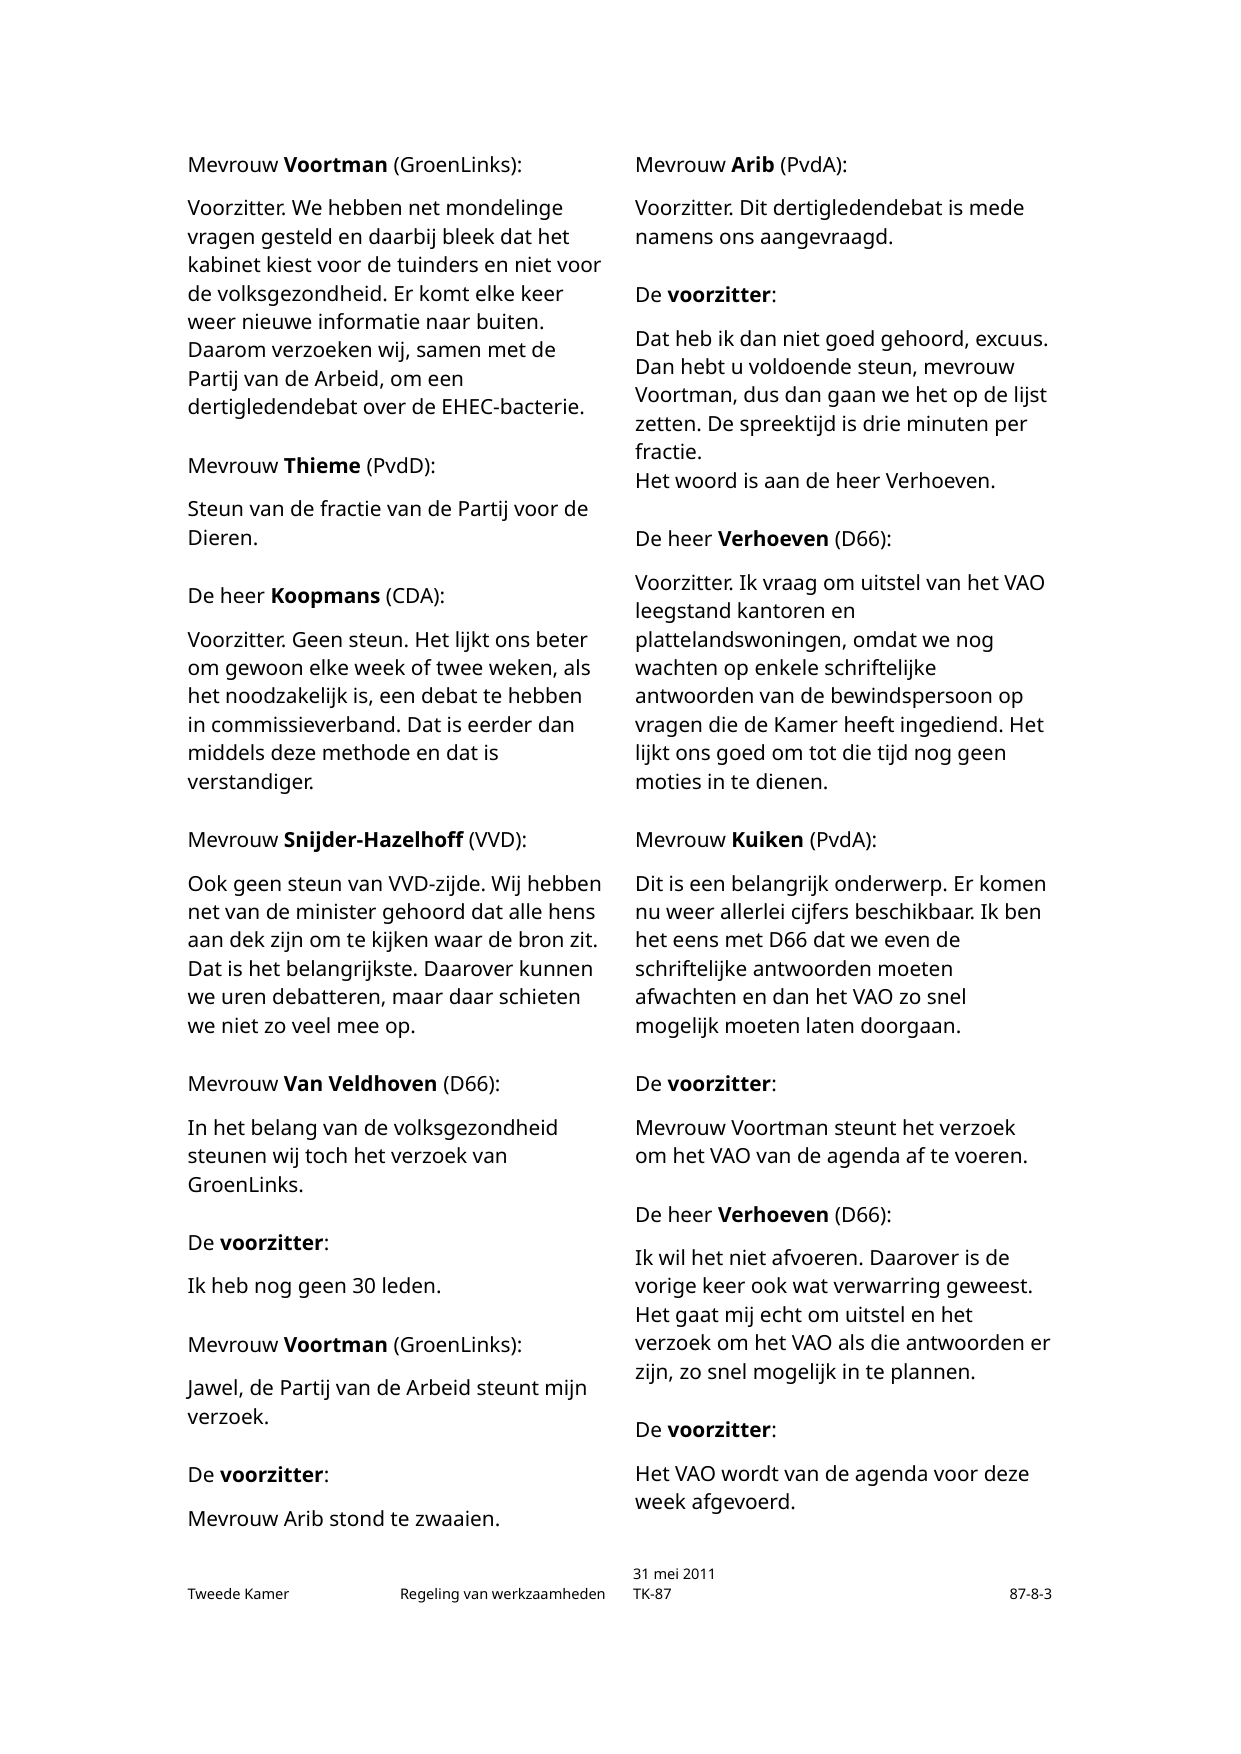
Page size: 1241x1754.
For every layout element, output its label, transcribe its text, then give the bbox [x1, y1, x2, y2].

text Mevrouw Arib (PvdA): [635, 150, 1053, 178]
text Mevrouw Voortman steunt het verzoek om het VAO van de agenda af te voeren. [635, 1113, 1053, 1170]
text Voorzitter. Geen steun. Het lijkt ons beter om gewoon elke week of twee weken, als het noodzakelijk is, een debat te hebben in commissieverband. Dat is eerder dan middels deze methode en dat is verstandiger. [187, 625, 605, 795]
text Mevrouw Kuiken (PvdA): [635, 825, 1053, 854]
text De heer Verhoeven (D66): [635, 524, 1053, 553]
text Het VAO wordt van de agenda voor deze week afgevoerd. [635, 1459, 1053, 1516]
text De voorzitter: [635, 1415, 1053, 1444]
text Dat heb ik dan niet goed gehoord, excuus. Dan hebt u voldoende steun, mevrouw Voortman, dus dan gaan we het op de lijst zetten. De spreektijd is drie minuten per fractie. [635, 324, 1053, 466]
text Ik heb nog geen 30 leden. [187, 1272, 605, 1300]
text Mevrouw Arib stond te zwaaien. [187, 1504, 605, 1532]
text Het woord is aan de heer Verhoeven. [635, 466, 1053, 494]
text Dit is een belangrijk onderwerp. Er komen nu weer allerlei cijfers beschikbaar. Ik ben het eens met D66 dat we even de schriftelijke antwoorden moeten afwachten en dan het VAO zo snel mogelijk moeten laten doorgaan. [635, 869, 1053, 1039]
text De heer Verhoeven (D66): [635, 1200, 1053, 1228]
text Ook geen steun van VVD-zijde. Wij hebben net van de minister gehoord dat alle hens aan dek zijn om te kijken waar de bron zit. Dat is het belangrijkste. Daarover kunnen we uren debatteren, maar daar schieten we niet zo veel mee op. [187, 869, 605, 1039]
text Steun van de fractie van de Partij voor de Dieren. [187, 494, 605, 551]
text Mevrouw Voortman (GroenLinks): [187, 1330, 605, 1358]
text De voorzitter: [635, 280, 1053, 309]
text Mevrouw Snijder-Hazelhoff (VVD): [187, 825, 605, 854]
text Jawel, de Partij van de Arbeid steunt mijn verzoek. [187, 1373, 605, 1430]
text Ik wil het niet afvoeren. Daarover is de vorige keer ook wat verwarring geweest. Het gaat mij echt om uitstel en het verzoek om het VAO als die antwoorden er zijn, zo snel mogelijk in te plannen. [635, 1243, 1053, 1385]
text De heer Koopmans (CDA): [187, 581, 605, 610]
text Mevrouw Van Veldhoven (D66): [187, 1069, 605, 1098]
text De voorzitter: [187, 1460, 605, 1489]
text De voorzitter: [187, 1228, 605, 1257]
text De voorzitter: [635, 1069, 1053, 1098]
text In het belang van de volksgezondheid steunen wij toch het verzoek van GroenLinks. [187, 1113, 605, 1198]
text Voorzitter. Ik vraag om uitstel van het VAO leegstand kantoren en plattelandswoningen, omdat we nog wachten op enkele schriftelijke antwoorden van de bewindspersoon op vragen die de Kamer heeft ingediend. Het lijkt ons goed om tot die tijd nog geen moties in te dienen. [635, 568, 1053, 795]
text Mevrouw Voortman (GroenLinks): [187, 150, 605, 178]
text Mevrouw Thieme (PvdD): [187, 451, 605, 479]
text Voorzitter. We hebben net mondelinge vragen gesteld en daarbij bleek dat het kabinet kiest voor de tuinders en niet voor de volksgezondheid. Er komt elke keer weer nieuwe informatie naar buiten. Daarom verzoeken wij, samen met de Partij van de Arbeid, om een dertigledendebat over de EHEC-bacterie. [187, 193, 605, 421]
text Voorzitter. Dit dertigledendebat is mede namens ons aangevraagd. [635, 193, 1053, 250]
